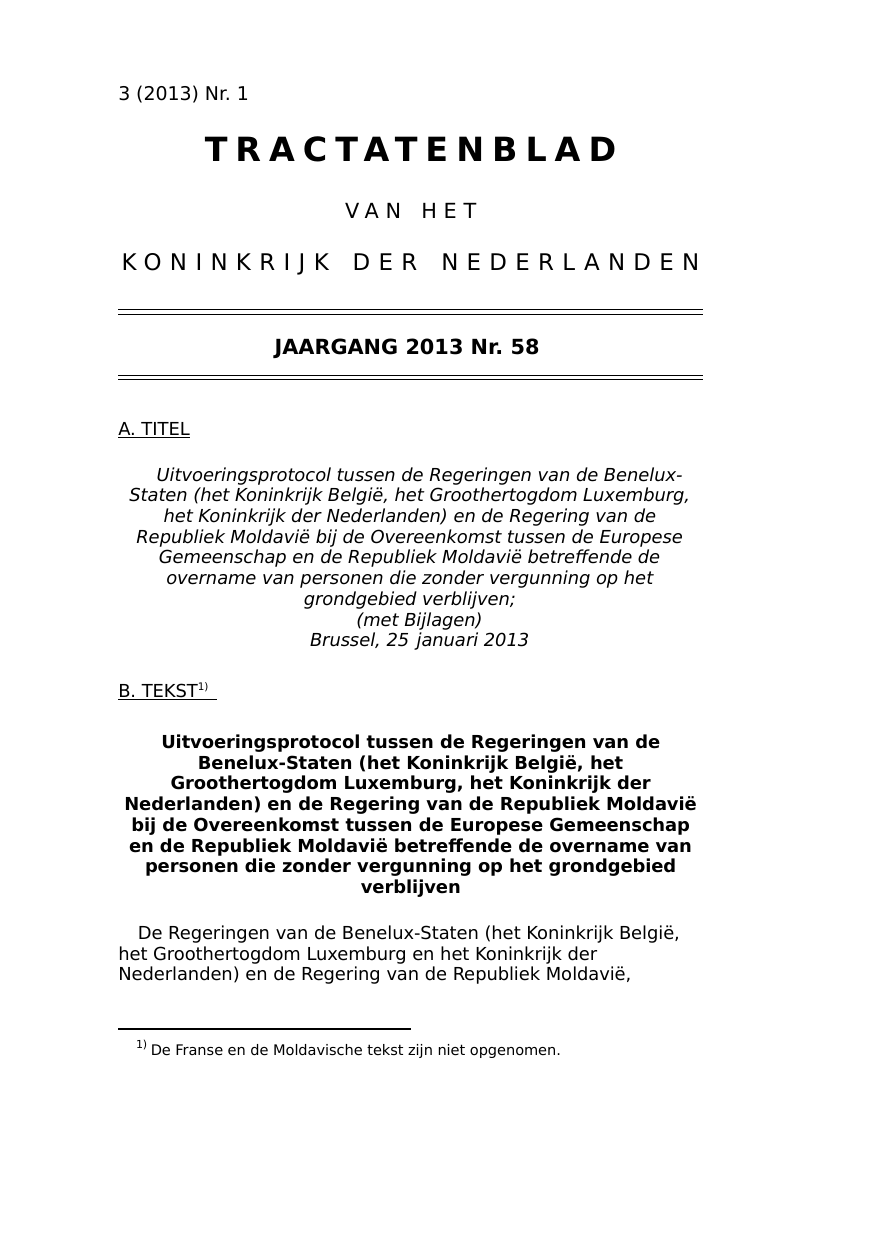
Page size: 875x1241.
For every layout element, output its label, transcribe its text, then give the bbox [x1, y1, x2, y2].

text Brussel, 25 januari 2013 [118, 630, 703, 651]
subtitle B. TEKST [118, 681, 703, 702]
subtitle A. TITEL [118, 419, 703, 439]
text VAN HET [118, 199, 703, 223]
text JAARGANG 2013 Nr. 58 [118, 335, 703, 359]
text De Franse en de Moldavische tekst zijn niet opgenomen. [118, 1038, 703, 1060]
text KONINKRIJK DER NEDERLANDEN [118, 249, 703, 276]
subtitle Uitvoeringsprotocol tussen de Regeringen van de Benelux-Staten (het Koninkrijk België, het Groothertogdom Luxemburg, het Koninkrijk der Nederlanden) en de Regering van de Republiek Moldavië bij de Overeenkomst tussen de Europese Gemeenschap en de Republiek Moldavië betreffende de overname van personen die zonder vergunning op het grondgebied verblijven [118, 732, 703, 898]
text De Regeringen van de Benelux-Staten (het Koninkrijk België, het Groothertogdom Luxemburg en het Koninkrijk der Nederlanden) en de Regering van de Republiek Moldavië, [118, 923, 703, 985]
text Uitvoeringsprotocol tussen de Regeringen van de Benelux-Staten (het Koninkrijk België, het Groothertogdom Luxemburg, het Koninkrijk der Nederlanden) en de Regering van de Republiek Moldavië bij de Overeenkomst tussen de Europese Gemeenschap en de Republiek Moldavië betreffende de overname van personen die zonder vergunning op het grondgebied verblijven; [118, 464, 703, 609]
text TRACTATENBLAD [118, 130, 703, 169]
text (met Bijlagen) [118, 609, 703, 630]
text 3 (2013) Nr. 1 [118, 83, 703, 105]
